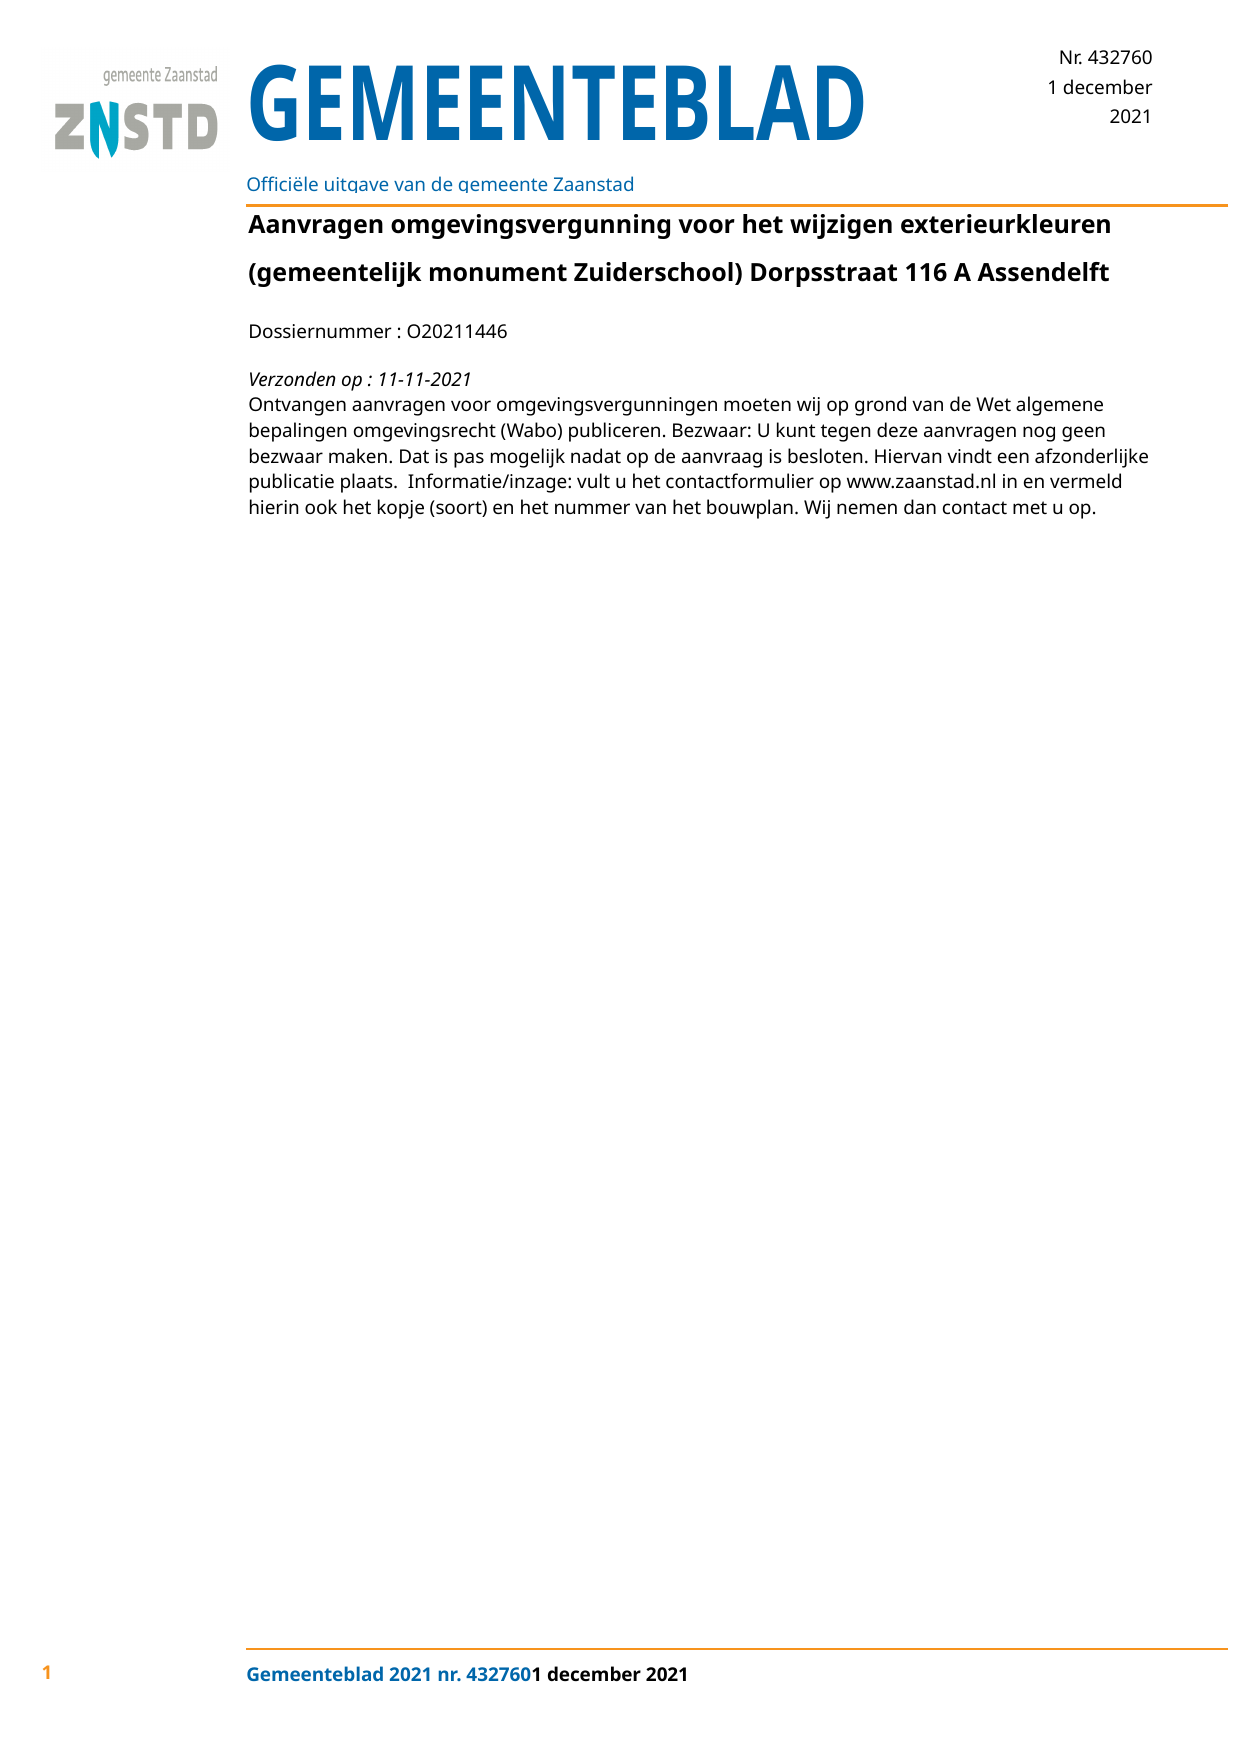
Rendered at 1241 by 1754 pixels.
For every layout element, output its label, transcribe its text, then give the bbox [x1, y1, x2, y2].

text Verzonden op : 11-11-2021 [248, 366, 1152, 391]
text Dossiernummer : O20211446 [248, 318, 1152, 344]
text Aanvragen omgevingsvergunning voor het wijzigen exterieurkleuren (gemeentelijk monument Zuiderschool) Dorpsstraat 116 A Assendelft [248, 207, 1152, 288]
text Ontvangen aanvragen voor omgevingsvergunningen moeten wij op grond van de Wet algemene bepalingen omgevingsrecht (Wabo) publiceren. Bezwaar: U kunt tegen deze aanvragen nog geen bezwaar maken. Dat is pas mogelijk nadat op de aanvraag is besloten. Hiervan vindt een afzonderlijke publicatie plaats. Informatie/inzage: vult u het contactformulier op www.zaanstad.nl in en vermeld hierin ook het kopje (soort) en het nummer van het bouwplan. Wij nemen dan contact met u op. [248, 391, 1152, 520]
picture [41, 47, 231, 172]
